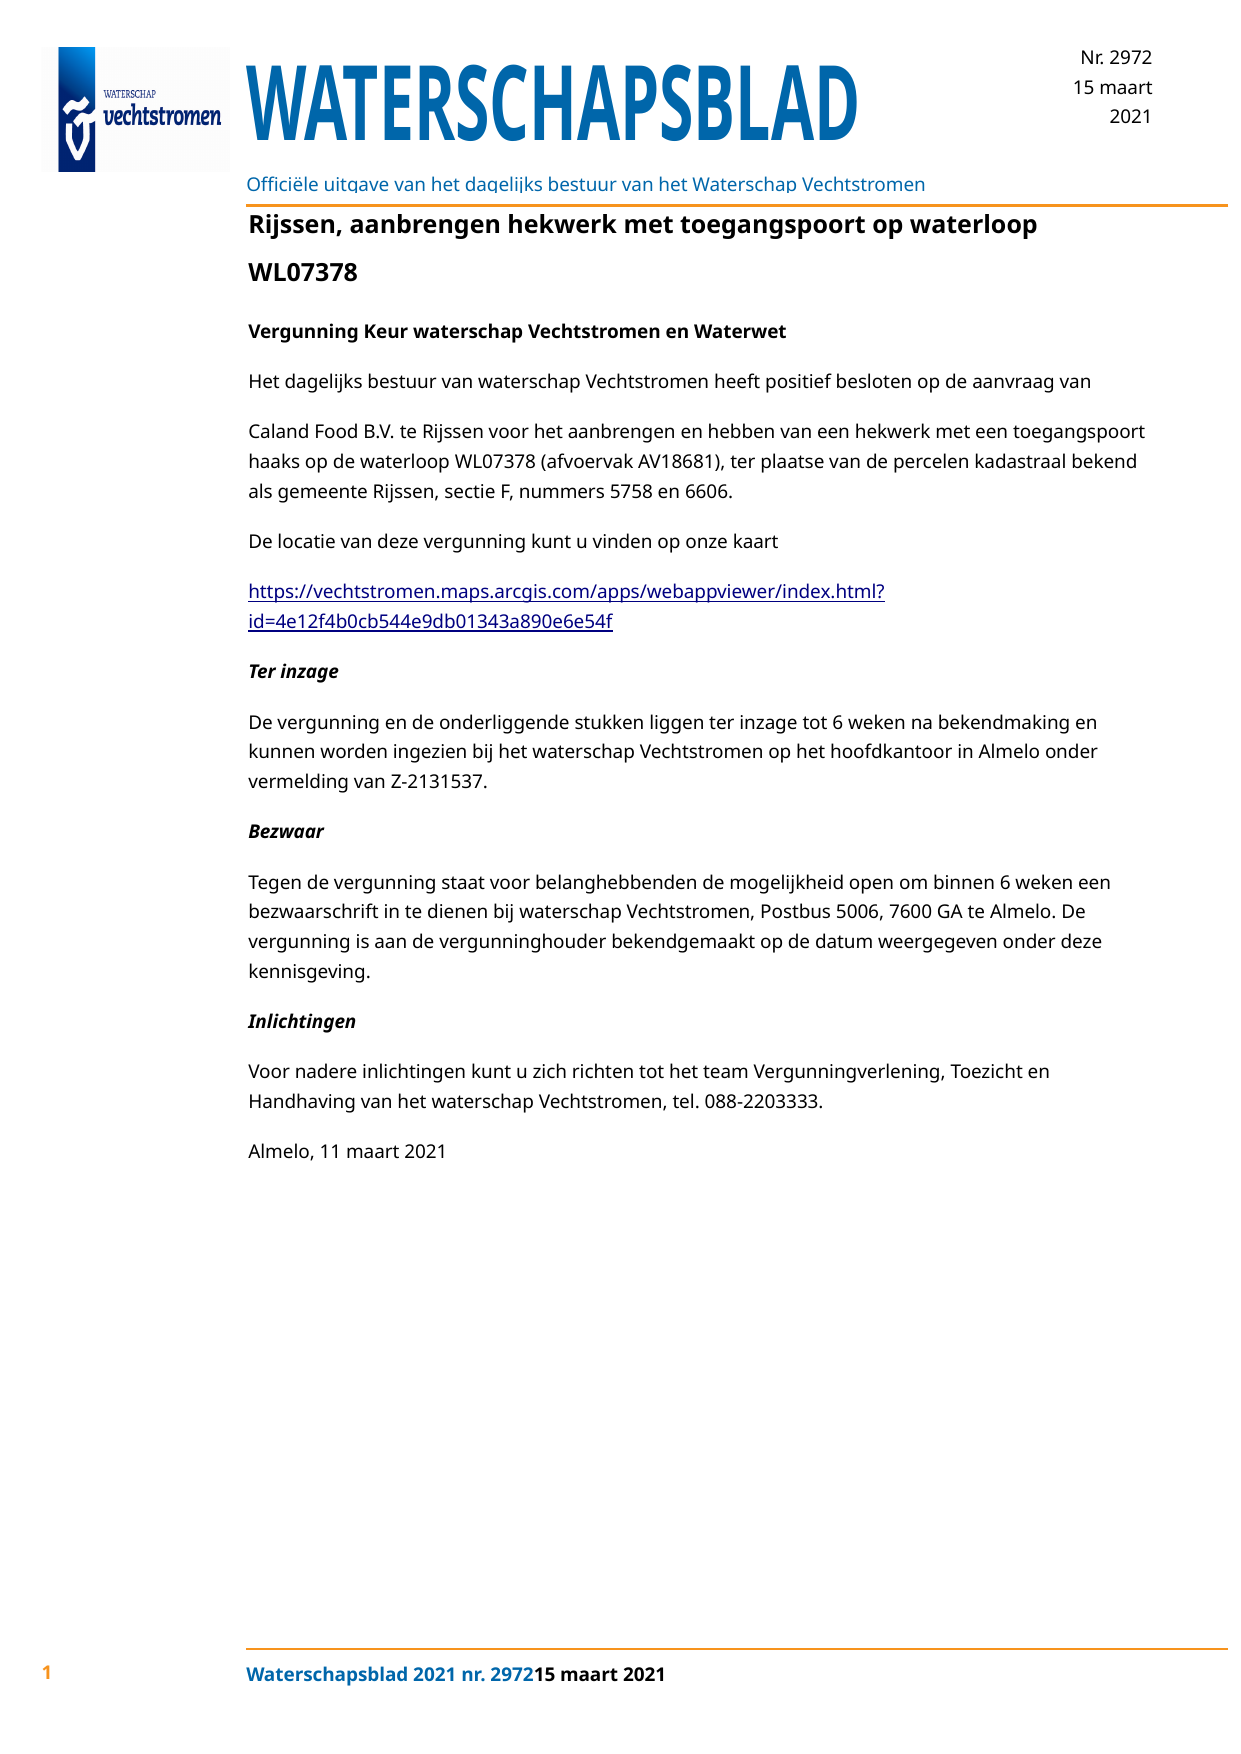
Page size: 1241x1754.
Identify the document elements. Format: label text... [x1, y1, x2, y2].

text Ter inzage [248, 659, 1152, 684]
text Het dagelijks bestuur van waterschap Vechtstromen heeft positief besloten op de aanvraag van [248, 368, 1152, 394]
text De locatie van deze vergunning kunt u vinden op onze kaart [248, 528, 1152, 554]
text Voor nadere inlichtingen kunt u zich richten tot het team Vergunningverlening, Toezicht en Handhaving van het waterschap Vechtstromen, tel. 088-2203333. [248, 1059, 1152, 1114]
text Bezwaar [248, 819, 1152, 844]
text Inlichtingen [248, 1008, 1152, 1034]
text Vergunning Keur waterschap Vechtstromen en Waterwet [248, 318, 1152, 344]
text Almelo, 11 maart 2021 [248, 1139, 1152, 1164]
picture [41, 47, 231, 172]
text Caland Food B.V. te Rijssen voor het aanbrengen en hebben van een hekwerk met een toegangspoort haaks op de waterloop WL07378 (afvoervak AV18681), ter plaatse van de percelen kadastraal bekend als gemeente Rijssen, sectie F, nummers 5758 en 6606. [248, 419, 1152, 504]
text De vergunning en de onderliggende stukken liggen ter inzage tot 6 weken na bekendmaking en kunnen worden ingezien bij het waterschap Vechtstromen op het hoofdkantoor in Almelo onder vermelding van Z-2131537. [248, 709, 1152, 794]
text Tegen de vergunning staat voor belanghebbenden de mogelijkheid open om binnen 6 weken een bezwaarschrift in te dienen bij waterschap Vechtstromen, Postbus 5006, 7600 GA te Almelo. De vergunning is aan de vergunninghouder bekendgemaakt op de datum weergegeven onder deze kennisgeving. [248, 869, 1152, 984]
text Rijssen, aanbrengen hekwerk met toegangspoort op waterloop WL07378 [248, 207, 1152, 288]
text https://vechtstromen.maps.arcgis.com/apps/webappviewer/index.html?id=4e12f4b0cb544e9db01343a890e6e54f [248, 579, 1152, 634]
